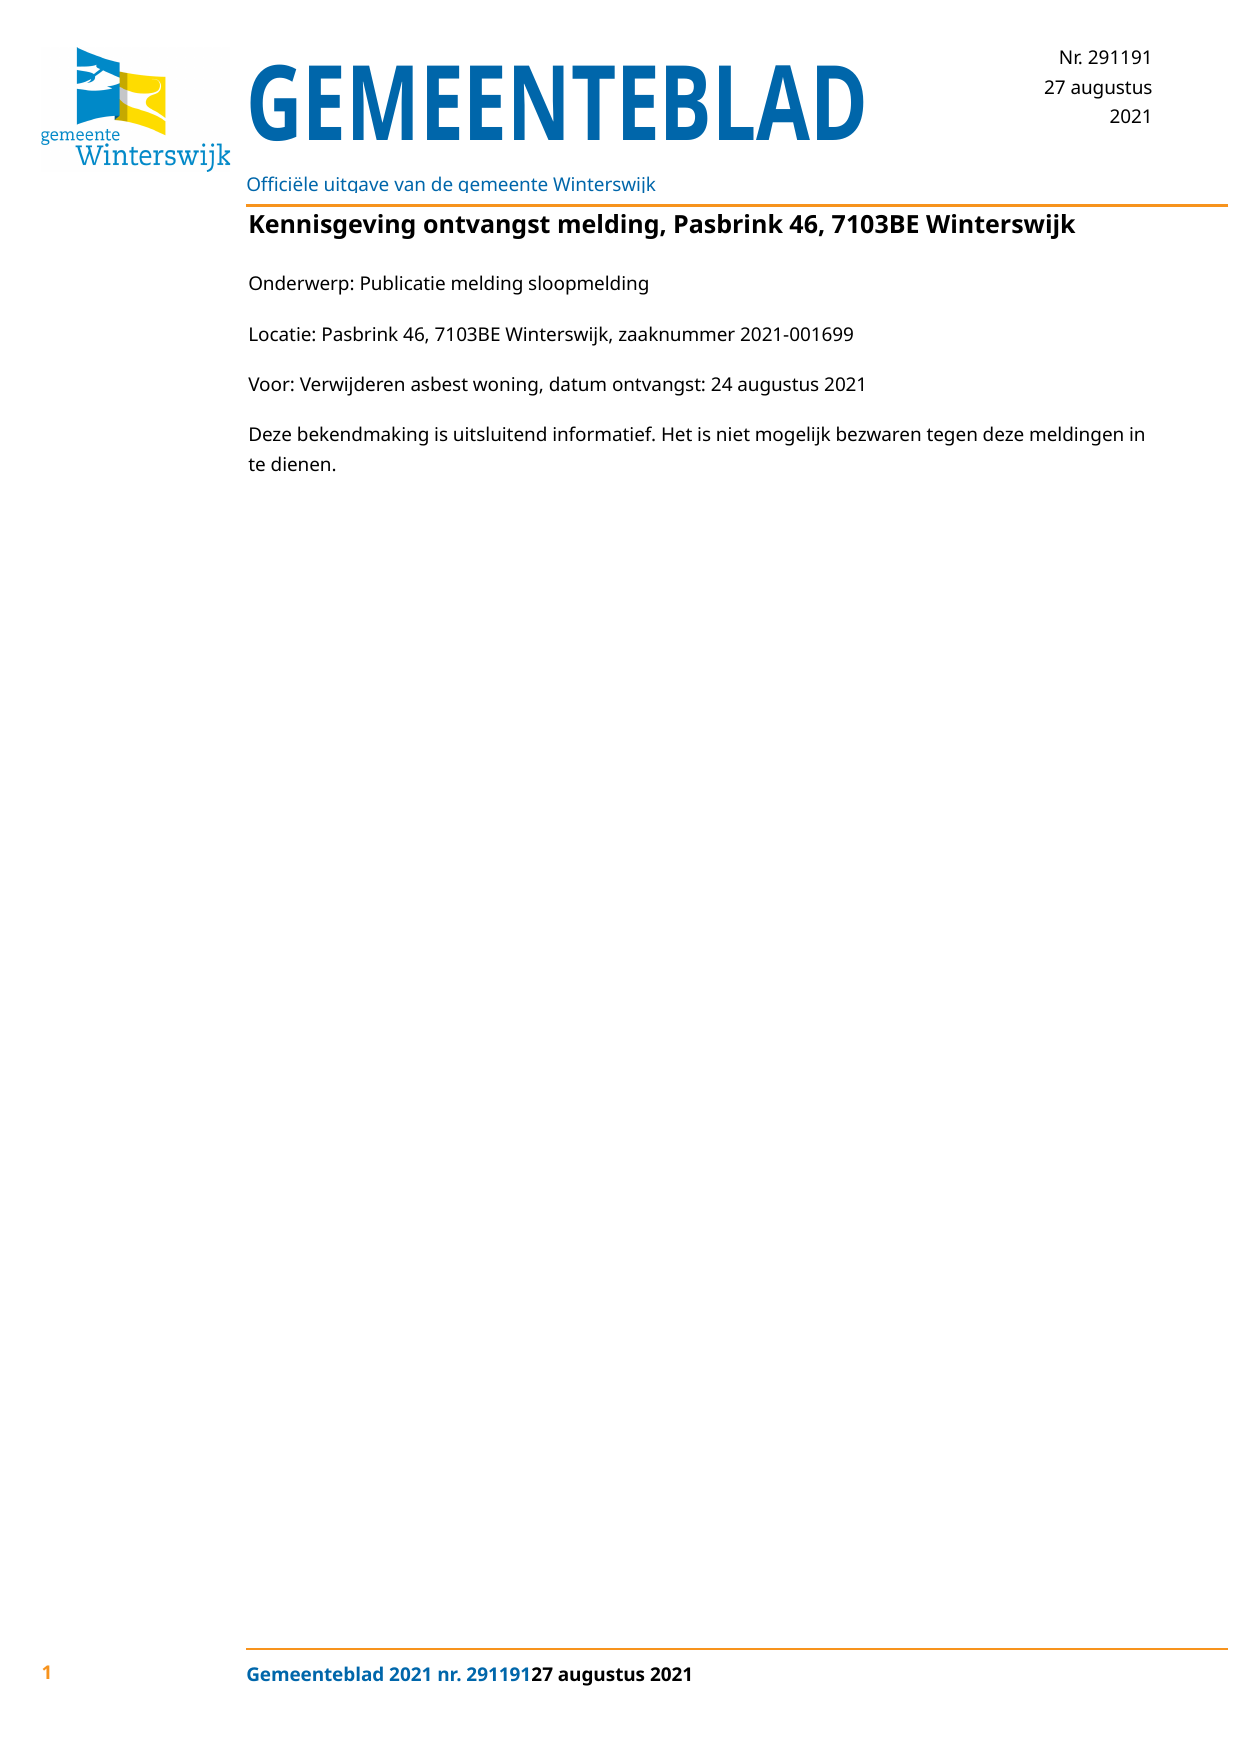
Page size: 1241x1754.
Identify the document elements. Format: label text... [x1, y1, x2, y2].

picture [225, 153, 231, 162]
text Voor: Verwijderen asbest woning, datum ontvangst: 24 augustus 2021 [248, 371, 1152, 397]
text Locatie: Pasbrink 46, 7103BE Winterswijk, zaaknummer 2021-001699 [248, 321, 1152, 346]
text Onderwerp: Publicatie melding sloopmelding [248, 270, 1152, 296]
text Kennisgeving ontvangst melding, Pasbrink 46, 7103BE Winterswijk [248, 207, 1152, 241]
picture [41, 47, 231, 172]
text Deze bekendmaking is uitsluitend informatief. Het is niet mogelijk bezwaren tegen deze meldingen in te dienen. [248, 422, 1152, 477]
